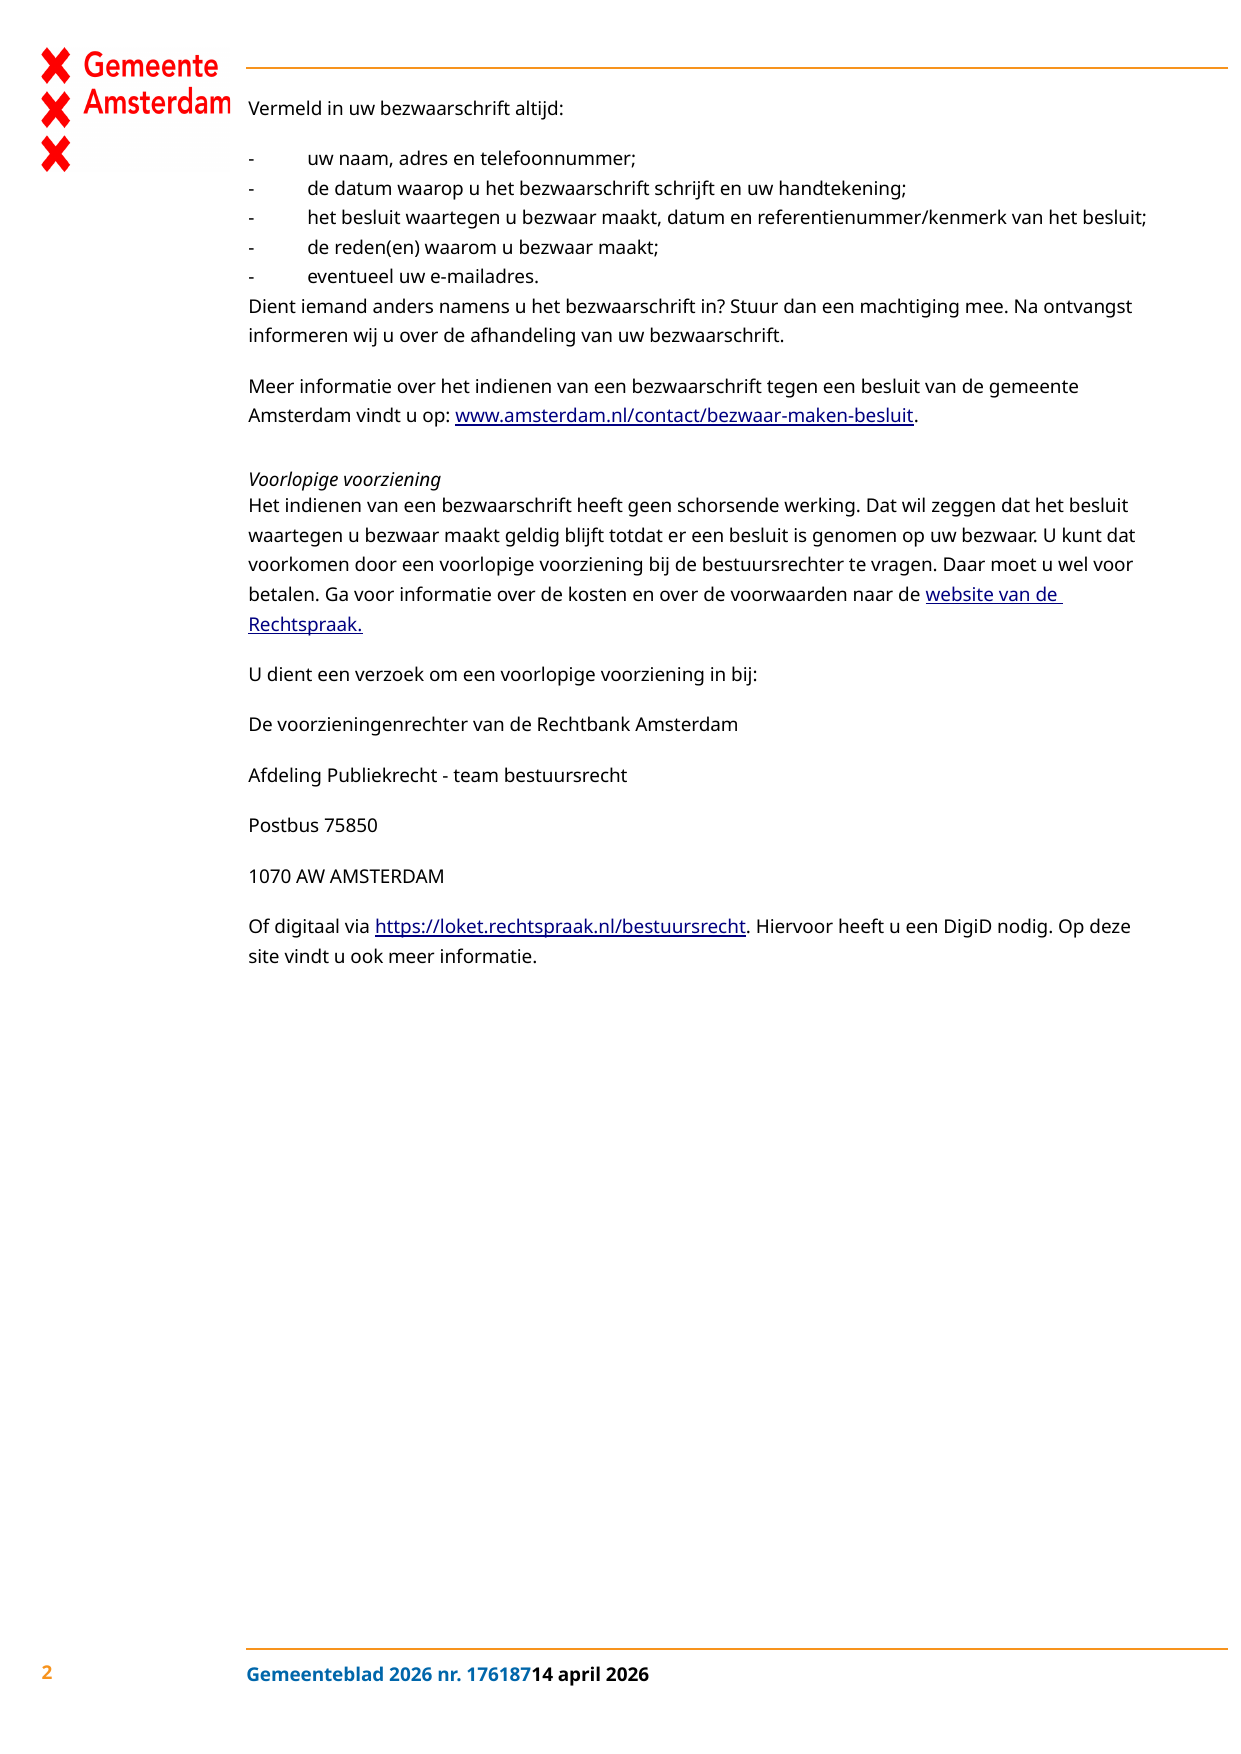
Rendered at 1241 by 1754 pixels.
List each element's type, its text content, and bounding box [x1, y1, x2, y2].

text Postbus 75850 [248, 812, 1152, 838]
text Dient iemand anders namens u het bezwaarschrift in? Stuur dan een machtiging mee. Na ontvangst informeren wij u over de afhandeling van uw bezwaarschrift. [248, 293, 1152, 348]
text Meer informatie over het indienen van een bezwaarschrift tegen een besluit van de gemeente Amsterdam vindt u op: www.amsterdam.nl/contact/bezwaar-maken-besluit. [248, 373, 1152, 428]
text Afdeling Publiekrecht - team bestuursrecht [248, 762, 1152, 788]
text Het indienen van een bezwaarschrift heeft geen schorsende werking. Dat wil zeggen dat het besluit waartegen u bezwaar maakt geldig blijft totdat er een besluit is genomen op uw bezwaar. U kunt dat voorkomen door een voorlopige voorziening bij de bestuursrechter te vragen. Daar moet u wel voor betalen. Ga voor informatie over de kosten en over de voorwaarden naar de website van de Rechtspraak. [248, 492, 1152, 636]
text Voorlopige voorziening [248, 467, 1152, 492]
list eventueel uw e-mailadres. [248, 263, 1152, 289]
text De voorzieningenrechter van de Rechtbank Amsterdam [248, 712, 1152, 737]
text Vermeld in uw bezwaarschrift altijd: [248, 95, 1152, 121]
text 1070 AW AMSTERDAM [248, 863, 1152, 888]
list de datum waarop u het bezwaarschrift schrijft en uw handtekening; [248, 175, 1152, 201]
list uw naam, adres en telefoonnummer; [248, 145, 1152, 171]
text U dient een verzoek om een voorlopige voorziening in bij: [248, 661, 1152, 687]
list het besluit waartegen u bezwaar maakt, datum en referentienummer/kenmerk van het besluit; [248, 204, 1152, 230]
list de reden(en) waarom u bezwaar maakt; [248, 234, 1152, 260]
picture [41, 47, 231, 172]
text Of digitaal via https://loket.rechtspraak.nl/bestuursrecht. Hiervoor heeft u een DigiD nodig. Op deze site vindt u ook meer informatie. [248, 913, 1152, 968]
